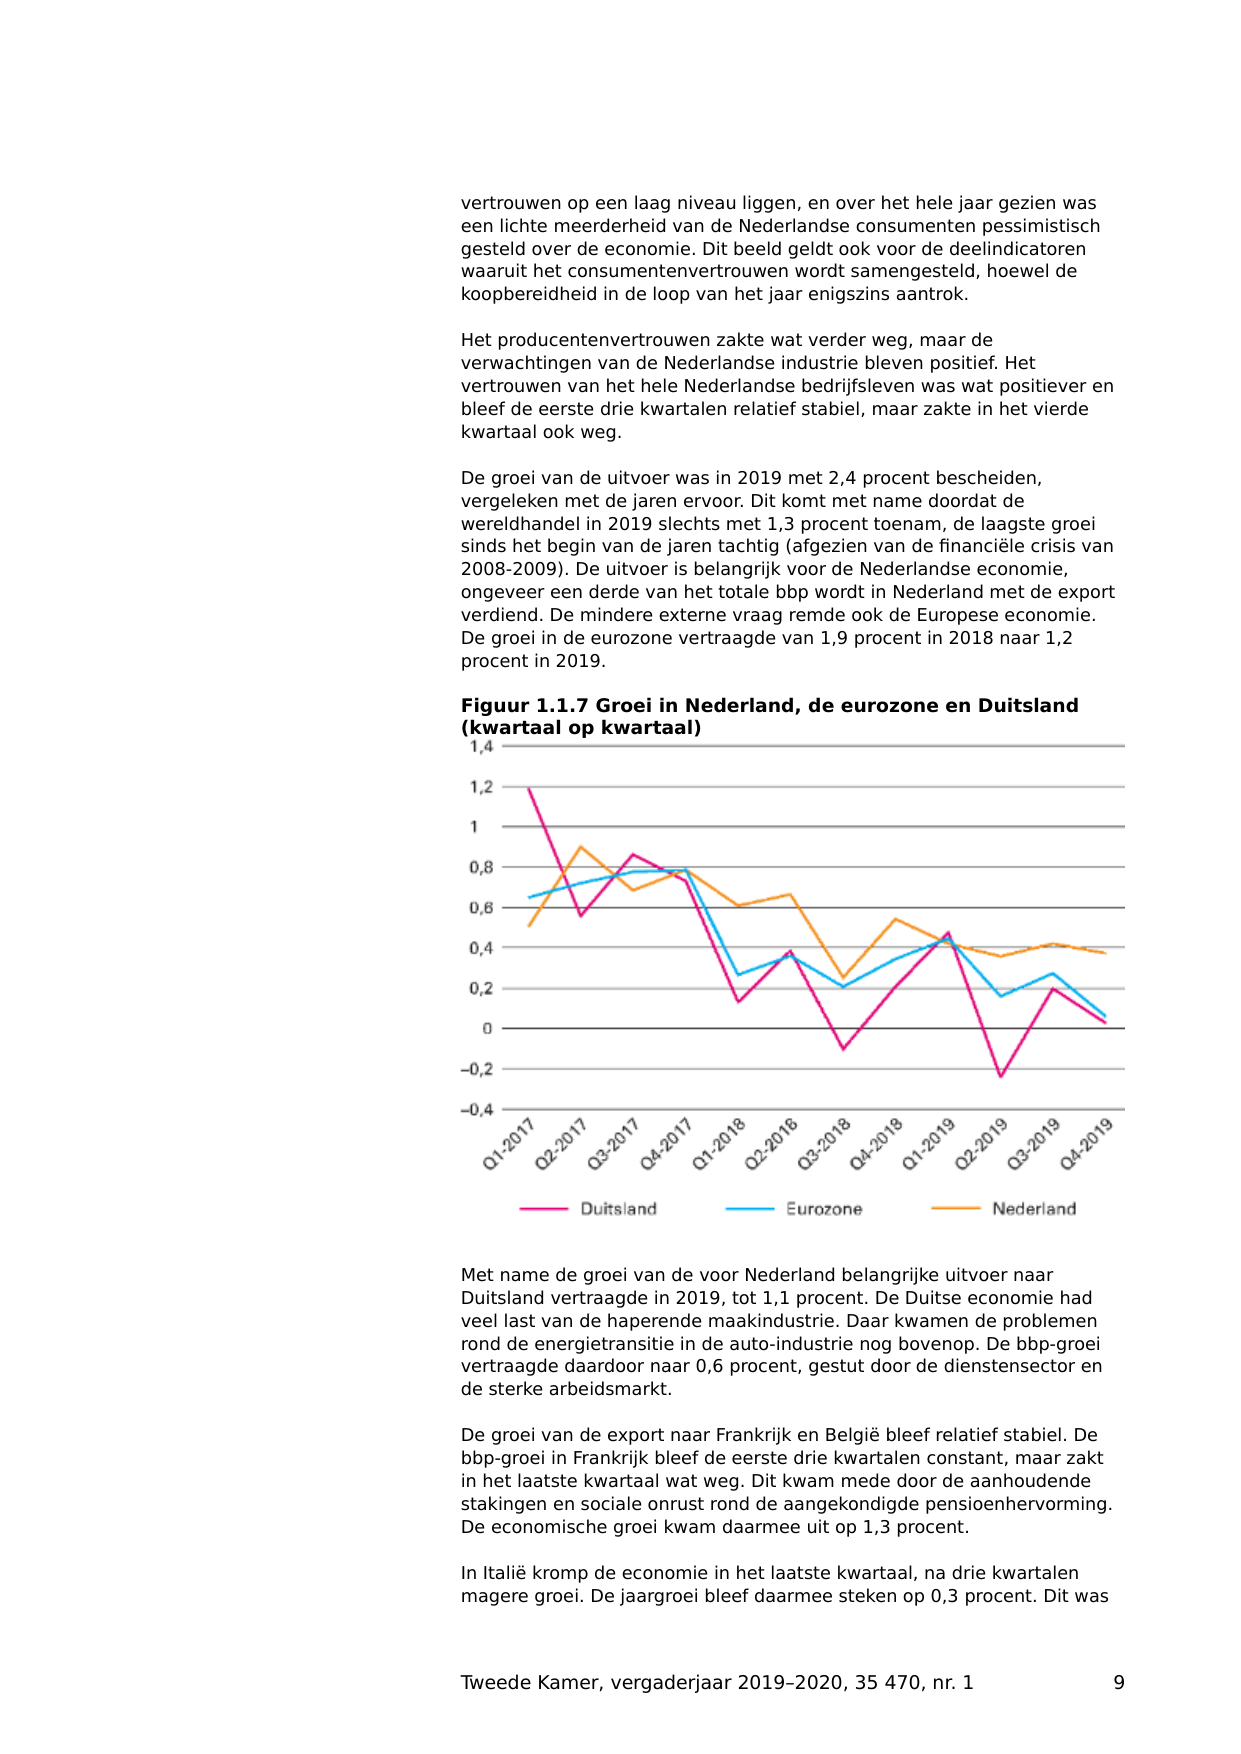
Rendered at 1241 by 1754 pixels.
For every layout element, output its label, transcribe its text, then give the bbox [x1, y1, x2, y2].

text In Italië kromp de economie in het laatste kwartaal, na drie kwartalen magere groei. De jaargroei bleef daarmee steken op 0,3 procent. Dit was [461, 1561, 1125, 1607]
text De groei van de uitvoer was in 2019 met 2,4 procent bescheiden, vergeleken met de jaren ervoor. Dit komt met name doordat de wereldhandel in 2019 slechts met 1,3 procent toenam, de laagste groei sinds het begin van de jaren tachtig (afgezien van de financiële crisis van 2008-2009). De uitvoer is belangrijk voor de Nederlandse economie, ongeveer een derde van het totale bbp wordt in Nederland met de export verdiend. De mindere externe vraag remde ook de Europese economie. De groei in de eurozone vertraagde van 1,9 procent in 2018 naar 1,2 procent in 2019. [461, 466, 1125, 672]
text vertrouwen op een laag niveau liggen, en over het hele jaar gezien was een lichte meerderheid van de Nederlandse consumenten pessimistisch gesteld over de economie. Dit beeld geldt ook voor de deelindicatoren waaruit het consumentenvertrouwen wordt samengesteld, hoewel de koopbereidheid in de loop van het jaar enigszins aantrok. [461, 191, 1125, 305]
text Met name de groei van de voor Nederland belangrijke uitvoer naar Duitsland vertraagde in 2019, tot 1,1 procent. De Duitse economie had veel last van de haperende maakindustrie. Daar kwamen de problemen rond de energietransitie in de auto-industrie nog bovenop. De bbp-groei vertraagde daardoor naar 0,6 procent, gestut door de dienstensector en de sterke arbeidsmarkt. [461, 1263, 1125, 1400]
text Het producentenvertrouwen zakte wat verder weg, maar de verwachtingen van de Nederlandse industrie bleven positief. Het vertrouwen van het hele Nederlandse bedrijfsleven was wat positiever en bleef de eerste drie kwartalen relatief stabiel, maar zakte in het vierde kwartaal ook weg. [461, 328, 1125, 443]
text De groei van de export naar Frankrijk en België bleef relatief stabiel. De bbp-groei in Frankrijk bleef de eerste drie kwartalen constant, maar zakt in het laatste kwartaal wat weg. Dit kwam mede door de aanhoudende stakingen en sociale onrust rond de aangekondigde pensioenhervorming. De economische groei kwam daarmee uit op 1,3 procent. [461, 1423, 1125, 1538]
title Figuur 1.1.7 Groei in Nederland, de eurozone en Duitsland (kwartaal op kwartaal) [461, 695, 1125, 738]
